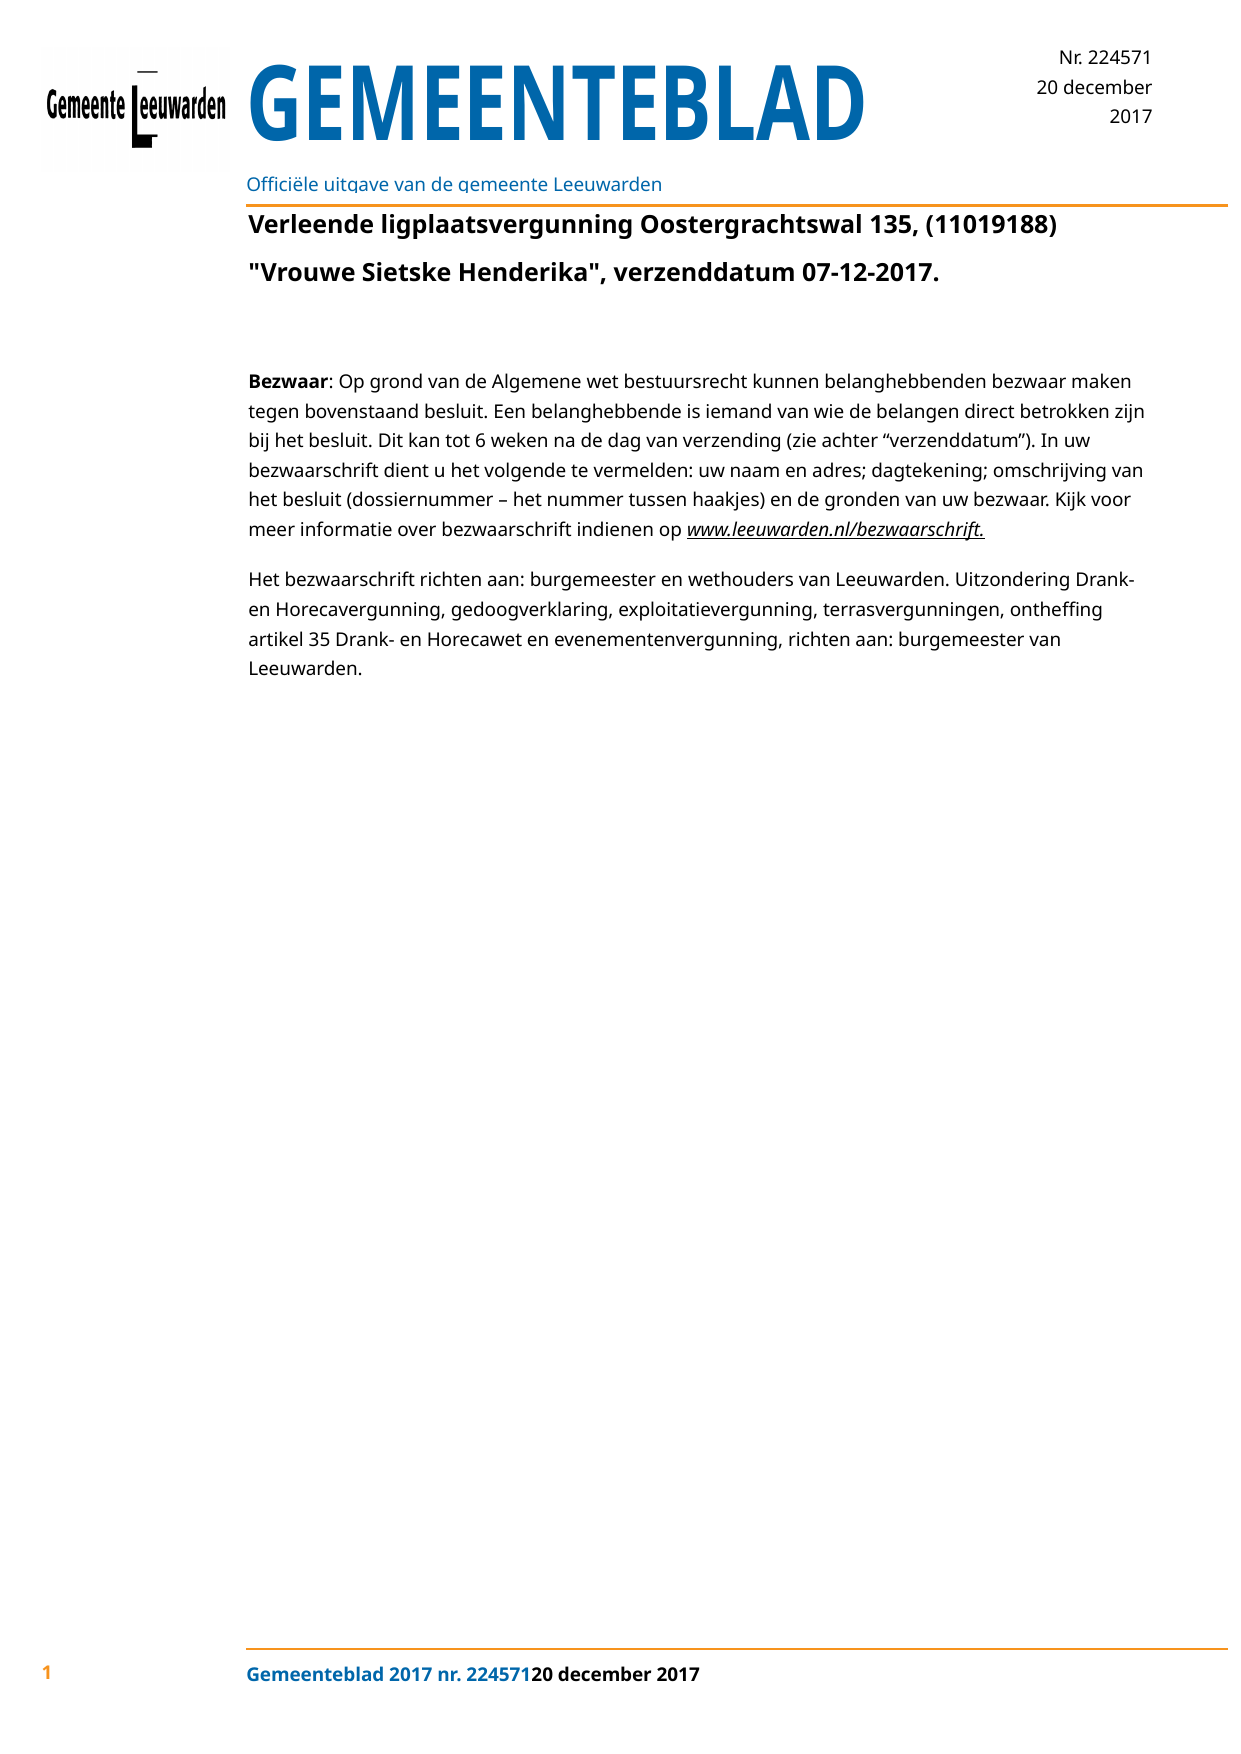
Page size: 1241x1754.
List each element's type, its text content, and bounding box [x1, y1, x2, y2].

text Het bezwaarschrift richten aan: burgemeester en wethouders van Leeuwarden. Uitzondering Drank- en Horecavergunning, gedoogverklaring, exploitatievergunning, terrasvergunningen, ontheffing artikel 35 Drank- en Horecawet en evenementenvergunning, richten aan: burgemeester van Leeuwarden. [248, 567, 1152, 681]
text Bezwaar: Op grond van de Algemene wet bestuursrecht kunnen belanghebbenden bezwaar maken tegen bovenstaand besluit. Een belanghebbende is iemand van wie de belangen direct betrokken zijn bij het besluit. Dit kan tot 6 weken na de dag van verzending (zie achter “verzenddatum”). In uw bezwaarschrift dient u het volgende te vermelden: uw naam en adres; dagtekening; omschrijving van het besluit (dossiernummer – het nummer tussen haakjes) en de gronden van uw bezwaar. Kijk voor meer informatie over bezwaarschrift indienen op www.leeuwarden.nl/bezwaarschrift. [248, 368, 1152, 542]
picture [41, 47, 231, 172]
text Verleende ligplaatsvergunning Oostergrachtswal 135, (11019188) "Vrouwe Sietske Henderika", verzenddatum 07-12-2017. [248, 207, 1152, 288]
